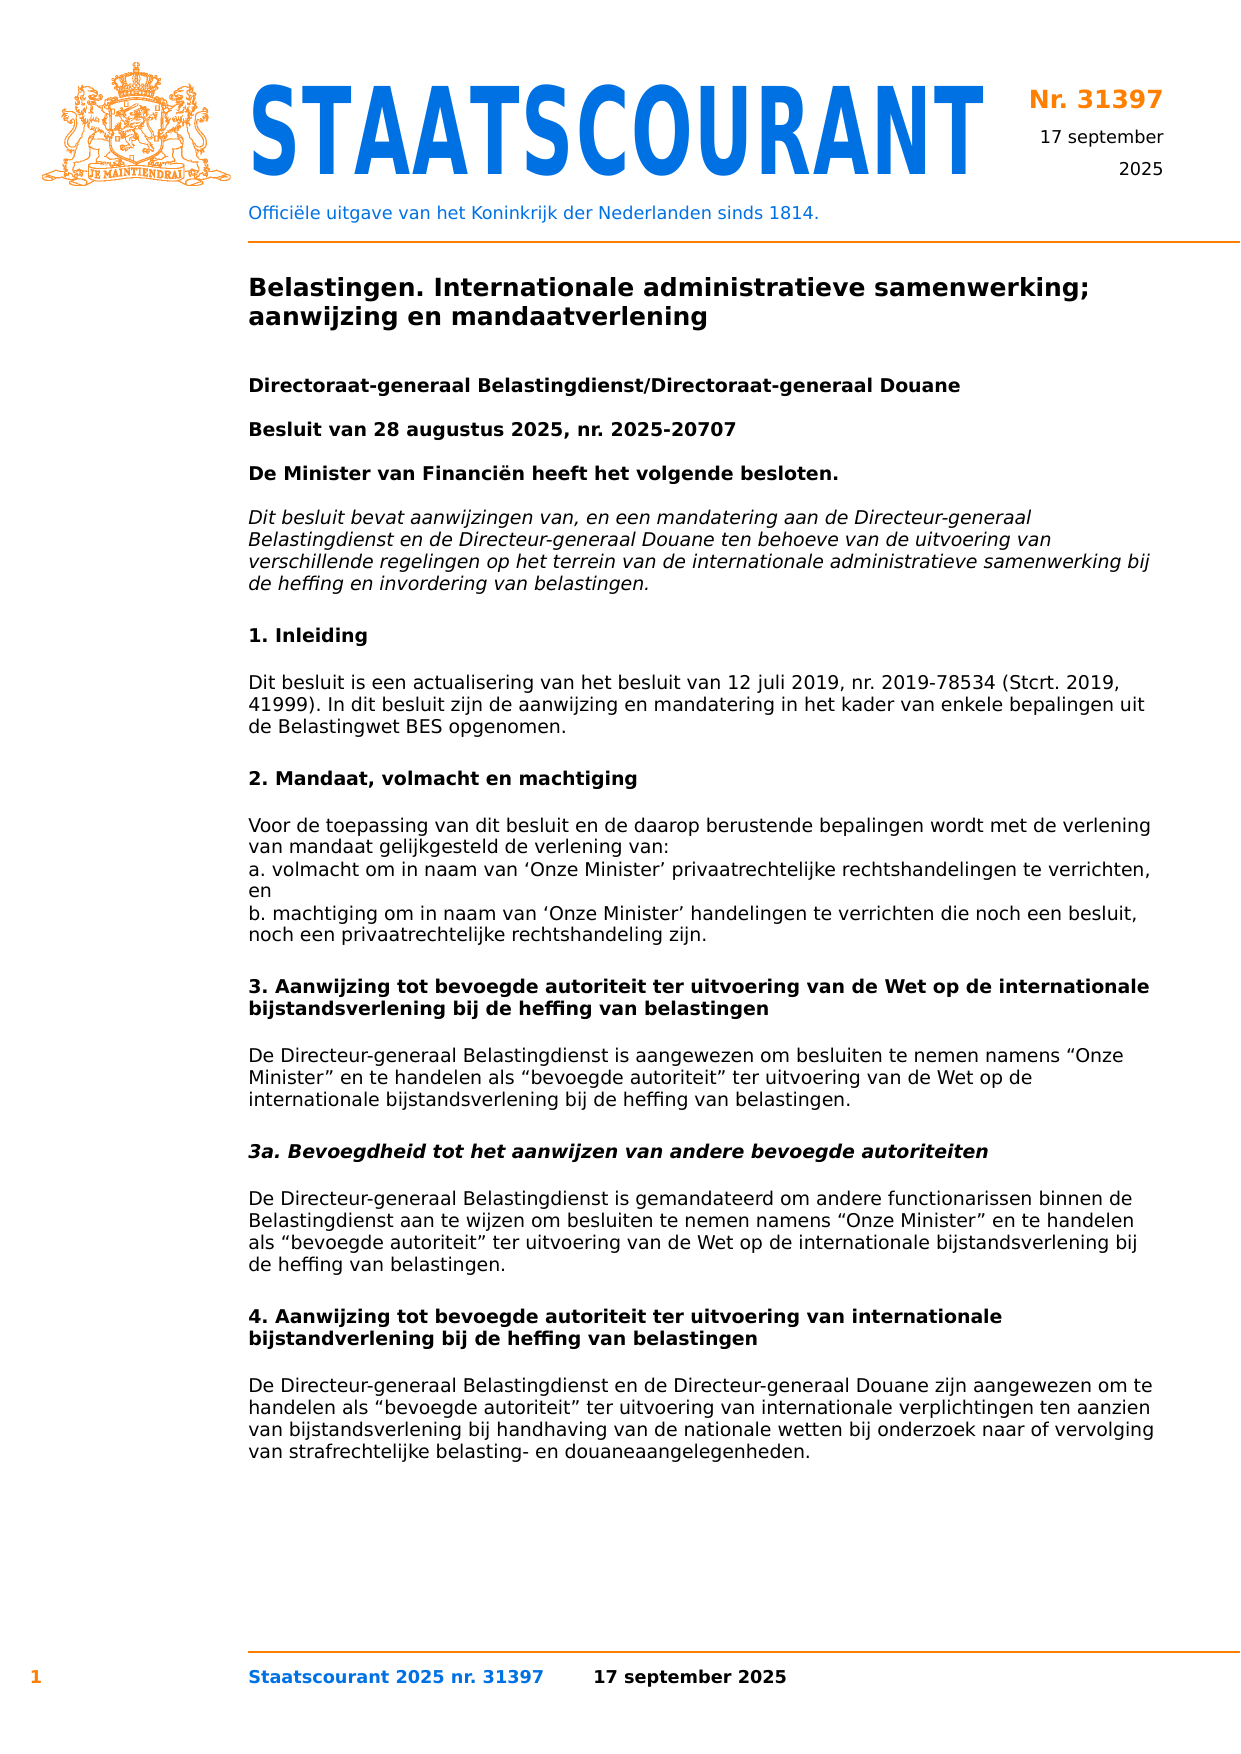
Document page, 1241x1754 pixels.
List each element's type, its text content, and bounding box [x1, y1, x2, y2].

subtitle 3a. Bevoegdheid tot het aanwijzen van andere bevoegde autoriteiten [248, 1141, 1163, 1163]
text a. volmacht om in naam van ‘Onze Minister’ privaatrechtelijke rechtshandelingen te verrichten, en [248, 858, 1163, 902]
text De Directeur-generaal Belastingdienst en de Directeur-generaal Douane zijn aangewezen om te handelen als “bevoegde autoriteit” ter uitvoering van internationale verplichtingen ten aanzien van bijstandsverlening bij handhaving van de nationale wetten bij onderzoek naar of vervolging van strafrechtelijke belasting- en douaneaangelegenheden. [248, 1375, 1163, 1463]
subtitle Belastingen. Internationale administratieve samenwerking; aanwijzing en mandaatverlening [248, 273, 1163, 331]
table_cell 17 september [998, 121, 1240, 153]
table_cell 2025 [998, 153, 1240, 203]
picture [41, 62, 231, 186]
subtitle 3. Aanwijzing tot bevoegde autoriteit ter uitvoering van de Wet op de internationale bijstandsverlening bij de heffing van belastingen [248, 976, 1163, 1020]
text De Directeur-generaal Belastingdienst is gemandateerd om andere functionarissen binnen de Belastingdienst aan te wijzen om besluiten te nemen namens “Onze Minister” en te handelen als “bevoegde autoriteit” ter uitvoering van de Wet op de internationale bijstandsverlening bij de heffing van belastingen. [248, 1188, 1163, 1276]
text Dit besluit is een actualisering van het besluit van 12 juli 2019, nr. 2019-78534 (Stcrt. 2019, 41999). In dit besluit zijn de aanwijzing en mandatering in het kader van enkele bepalingen uit de Belastingwet BES opgenomen. [248, 672, 1163, 737]
text Dit besluit bevat aanwijzingen van, en een mandatering aan de Directeur-generaal Belastingdienst en de Directeur-generaal Douane ten behoeve van de uitvoering van verschillende regelingen op het terrein van de internationale administratieve samenwerking bij de heffing en invordering van belastingen. [248, 507, 1163, 594]
text Besluit van 28 augustus 2025, nr. 2025-20707 [248, 419, 1163, 441]
subtitle 4. Aanwijzing tot bevoegde autoriteit ter uitvoering van internationale bijstandverlening bij de heffing van belastingen [248, 1306, 1163, 1350]
text Directoraat-generaal Belastingdienst/Directoraat-generaal Douane [248, 375, 1163, 397]
text b. machtiging om in naam van ‘Onze Minister’ handelingen te verrichten die noch een besluit, noch een privaatrechtelijke rechtshandeling zijn. [248, 902, 1163, 946]
table_header STAATSCOURANT [248, 62, 998, 203]
subtitle 2. Mandaat, volmacht en machtiging [248, 767, 1163, 789]
table_header Nr. 31397 [998, 62, 1240, 121]
text De Directeur-generaal Belastingdienst is aangewezen om besluiten te nemen namens “Onze Minister” en te handelen als “bevoegde autoriteit” ter uitvoering van de Wet op de internationale bijstandsverlening bij de heffing van belastingen. [248, 1045, 1163, 1111]
table_header [25, 62, 248, 241]
table_cell Officiële uitgave van het Koninkrijk der Nederlanden sinds 1814. [248, 203, 1240, 241]
subtitle 1. Inleiding [248, 624, 1163, 647]
text De Minister van Financiën heeft het volgende besloten. [248, 463, 1163, 485]
text Voor de toepassing van dit besluit en de daarop berustende bepalingen wordt met de verlening van mandaat gelijkgesteld de verlening van: [248, 814, 1163, 858]
